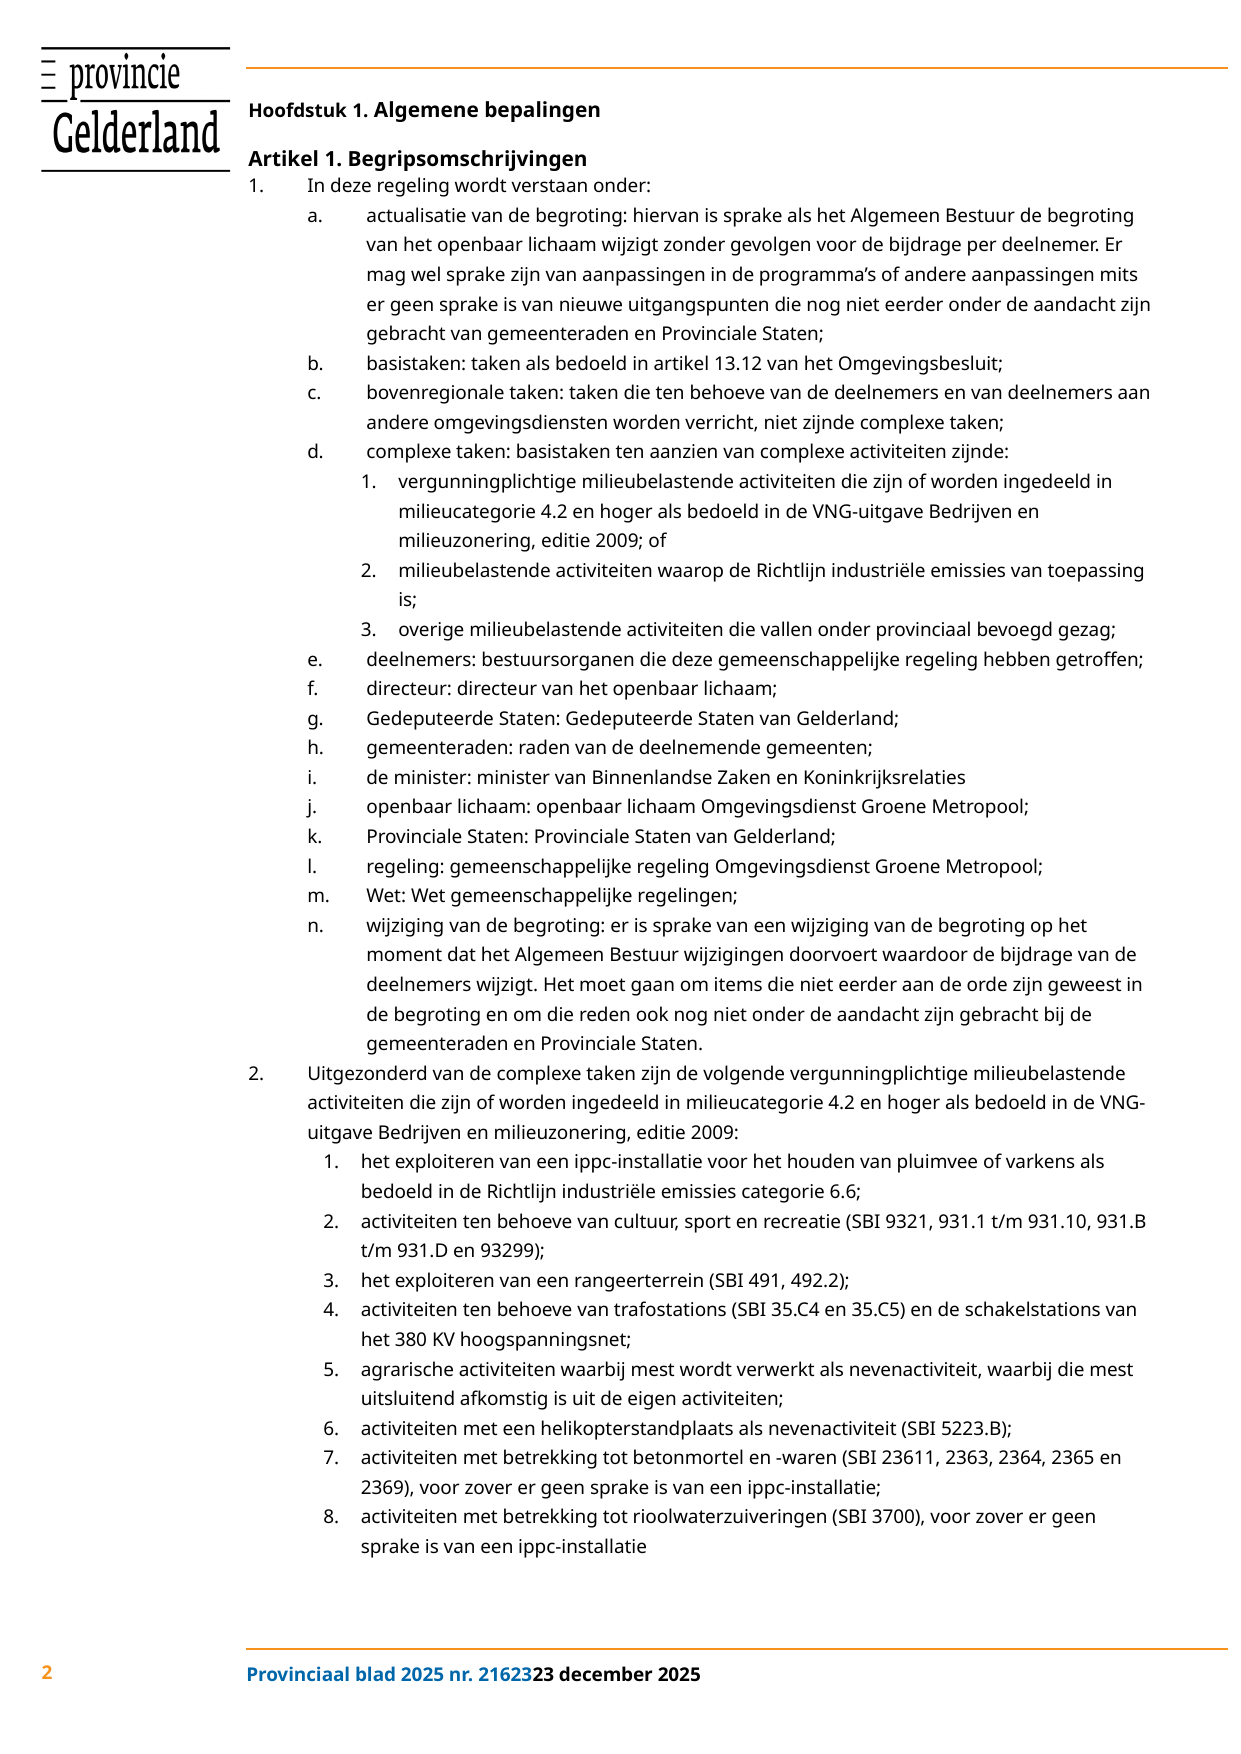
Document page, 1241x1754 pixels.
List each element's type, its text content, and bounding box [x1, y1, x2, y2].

list Gedeputeerde Staten: Gedeputeerde Staten van Gelderland; [307, 705, 1152, 731]
list wijziging van de begroting: er is sprake van een wijziging van de begroting op het moment dat het Algemeen Bestuur wijzigingen doorvoert waardoor de bijdrage van de deelnemers wijzigt. Het moet gaan om items die niet eerder aan de orde zijn geweest in de begroting en om die reden ook nog niet onder de aandacht zijn gebracht bij de gemeenteraden en Provinciale Staten. [307, 912, 1152, 1056]
list actualisatie van de begroting: hiervan is sprake als het Algemeen Bestuur de begroting van het openbaar lichaam wijzigt zonder gevolgen voor de bijdrage per deelnemer. Er mag wel sprake zijn van aanpassingen in de programma’s of andere aanpassingen mits er geen sprake is van nieuwe uitgangspunten die nog niet eerder onder de aandacht zijn gebracht van gemeenteraden en Provinciale Staten; [307, 202, 1152, 346]
list het exploiteren van een rangeerterrein (SBI 491, 492.2); [323, 1267, 1152, 1293]
list complexe taken: basistaken ten aanzien van complexe activiteiten zijnde: [307, 439, 1152, 464]
list milieubelastende activiteiten waarop de Richtlijn industriële emissies van toepassing is; [361, 557, 1152, 612]
list Provinciale Staten: Provinciale Staten van Gelderland; [307, 823, 1152, 849]
list basistaken: taken als bedoeld in artikel 13.12 van het Omgevingsbesluit; [307, 350, 1152, 376]
list Wet: Wet gemeenschappelijke regelingen; [307, 882, 1152, 908]
list agrarische activiteiten waarbij mest wordt verwerkt als nevenactiviteit, waarbij die mest uitsluitend afkomstig is uit de eigen activiteiten; [323, 1356, 1152, 1411]
list vergunningplichtige milieubelastende activiteiten die zijn of worden ingedeeld in milieucategorie 4.2 en hoger als bedoeld in de VNG-uitgave Bedrijven en milieuzonering, editie 2009; of [361, 468, 1152, 553]
list activiteiten met betrekking tot rioolwaterzuiveringen (SBI 3700), voor zover er geen sprake is van een ippc-installatie [323, 1504, 1152, 1559]
list bovenregionale taken: taken die ten behoeve van de deelnemers en van deelnemers aan andere omgevingsdiensten worden verricht, niet zijnde complexe taken; [307, 379, 1152, 435]
list openbaar lichaam: openbaar lichaam Omgevingsdienst Groene Metropool; [307, 794, 1152, 819]
list overige milieubelastende activiteiten die vallen onder provinciaal bevoegd gezag; [361, 616, 1152, 642]
list Uitgezonderd van de complexe taken zijn de volgende vergunningplichtige milieubelastende activiteiten die zijn of worden ingedeeld in milieucategorie 4.2 en hoger als bedoeld in de VNG-uitgave Bedrijven en milieuzonering, editie 2009: [248, 1060, 1152, 1145]
text Artikel 1. Begripsomschrijvingen [248, 144, 1152, 172]
list activiteiten met betrekking tot betonmortel en -waren (SBI 23611, 2363, 2364, 2365 en 2369), voor zover er geen sprake is van een ippc-installatie; [323, 1444, 1152, 1500]
list de minister: minister van Binnenlandse Zaken en Koninkrijksrelaties [307, 764, 1152, 790]
list In deze regeling wordt verstaan onder: [248, 172, 1152, 198]
list deelnemers: bestuursorganen die deze gemeenschappelijke regeling hebben getroffen; [307, 646, 1152, 672]
list het exploiteren van een ippc-installatie voor het houden van pluimvee of varkens als bedoeld in de Richtlijn industriële emissies categorie 6.6; [323, 1149, 1152, 1204]
text Hoofdstuk 1. Algemene bepalingen [248, 95, 1152, 123]
list gemeenteraden: raden van de deelnemende gemeenten; [307, 734, 1152, 760]
picture [41, 47, 231, 172]
list activiteiten ten behoeve van cultuur, sport en recreatie (SBI 9321, 931.1 t/m 931.10, 931.B t/m 931.D en 93299); [323, 1208, 1152, 1263]
list directeur: directeur van het openbaar lichaam; [307, 675, 1152, 701]
list regeling: gemeenschappelijke regeling Omgevingsdienst Groene Metropool; [307, 853, 1152, 879]
list activiteiten met een helikopterstandplaats als nevenactiviteit (SBI 5223.B); [323, 1415, 1152, 1441]
list activiteiten ten behoeve van trafostations (SBI 35.C4 en 35.C5) en de schakelstations van het 380 KV hoogspanningsnet; [323, 1297, 1152, 1352]
